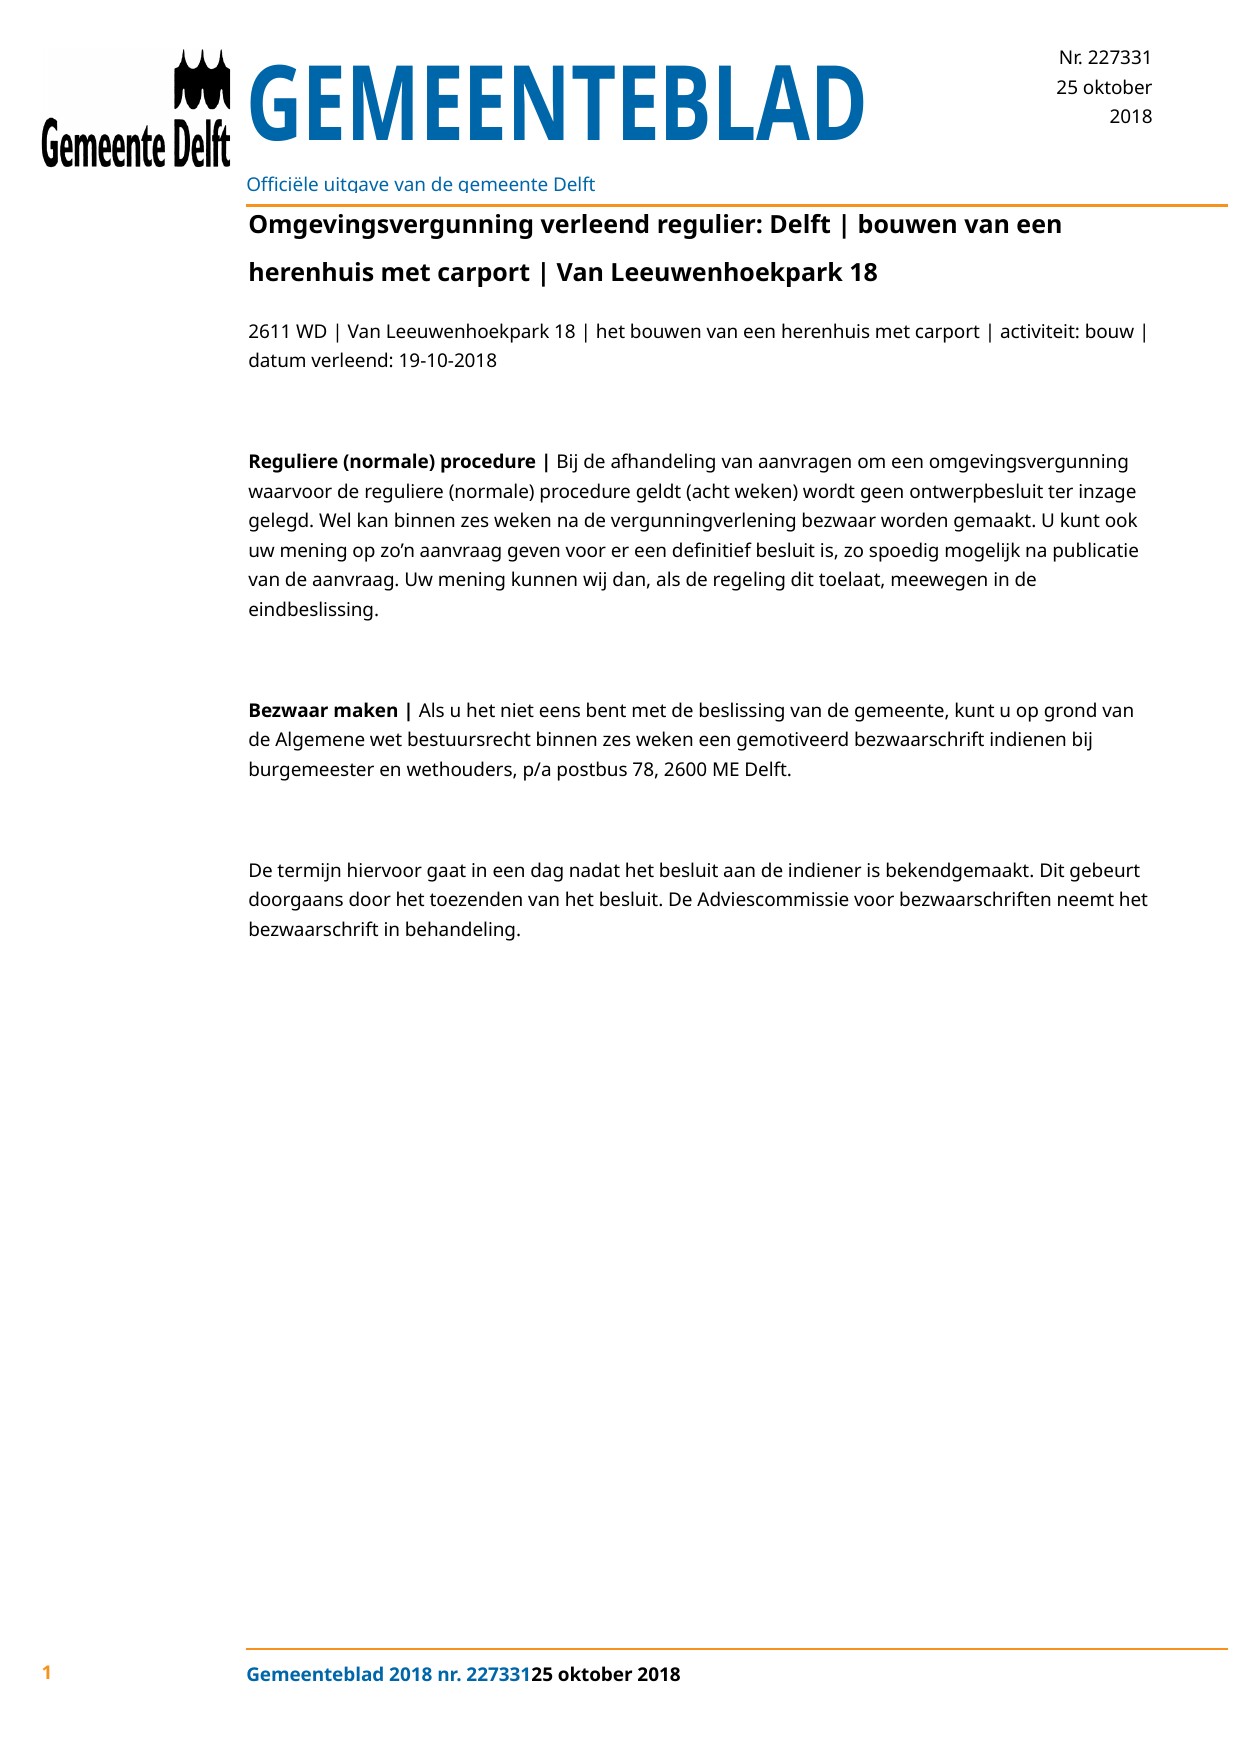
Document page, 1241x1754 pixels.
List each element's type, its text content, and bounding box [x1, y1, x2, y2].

picture [41, 47, 231, 172]
text Bezwaar maken | Als u het niet eens bent met de beslissing van de gemeente, kunt u op grond van de Algemene wet bestuursrecht binnen zes weken een gemotiveerd bezwaarschrift indienen bij burgemeester en wethouders, p/a postbus 78, 2600 ME Delft. [248, 697, 1152, 782]
text Omgevingsvergunning verleend regulier: Delft | bouwen van een herenhuis met carport | Van Leeuwenhoekpark 18 [248, 207, 1152, 288]
text De termijn hiervoor gaat in een dag nadat het besluit aan de indiener is bekendgemaakt. Dit gebeurt doorgaans door het toezenden van het besluit. De Adviescommissie voor bezwaarschriften neemt het bezwaarschrift in behandeling. [248, 857, 1152, 942]
text Reguliere (normale) procedure | Bij de afhandeling van aanvragen om een omgevingsvergunning waarvoor de reguliere (normale) procedure geldt (acht weken) wordt geen ontwerpbesluit ter inzage gelegd. Wel kan binnen zes weken na de vergunningverlening bezwaar worden gemaakt. U kunt ook uw mening op zo’n aanvraag geven voor er een definitief besluit is, zo spoedig mogelijk na publicatie van de aanvraag. Uw mening kunnen wij dan, als de regeling dit toelaat, meewegen in de eindbeslissing. [248, 448, 1152, 622]
text 2611 WD | Van Leeuwenhoekpark 18 | het bouwen van een herenhuis met carport | activiteit: bouw | datum verleend: 19-10-2018 [248, 318, 1152, 373]
